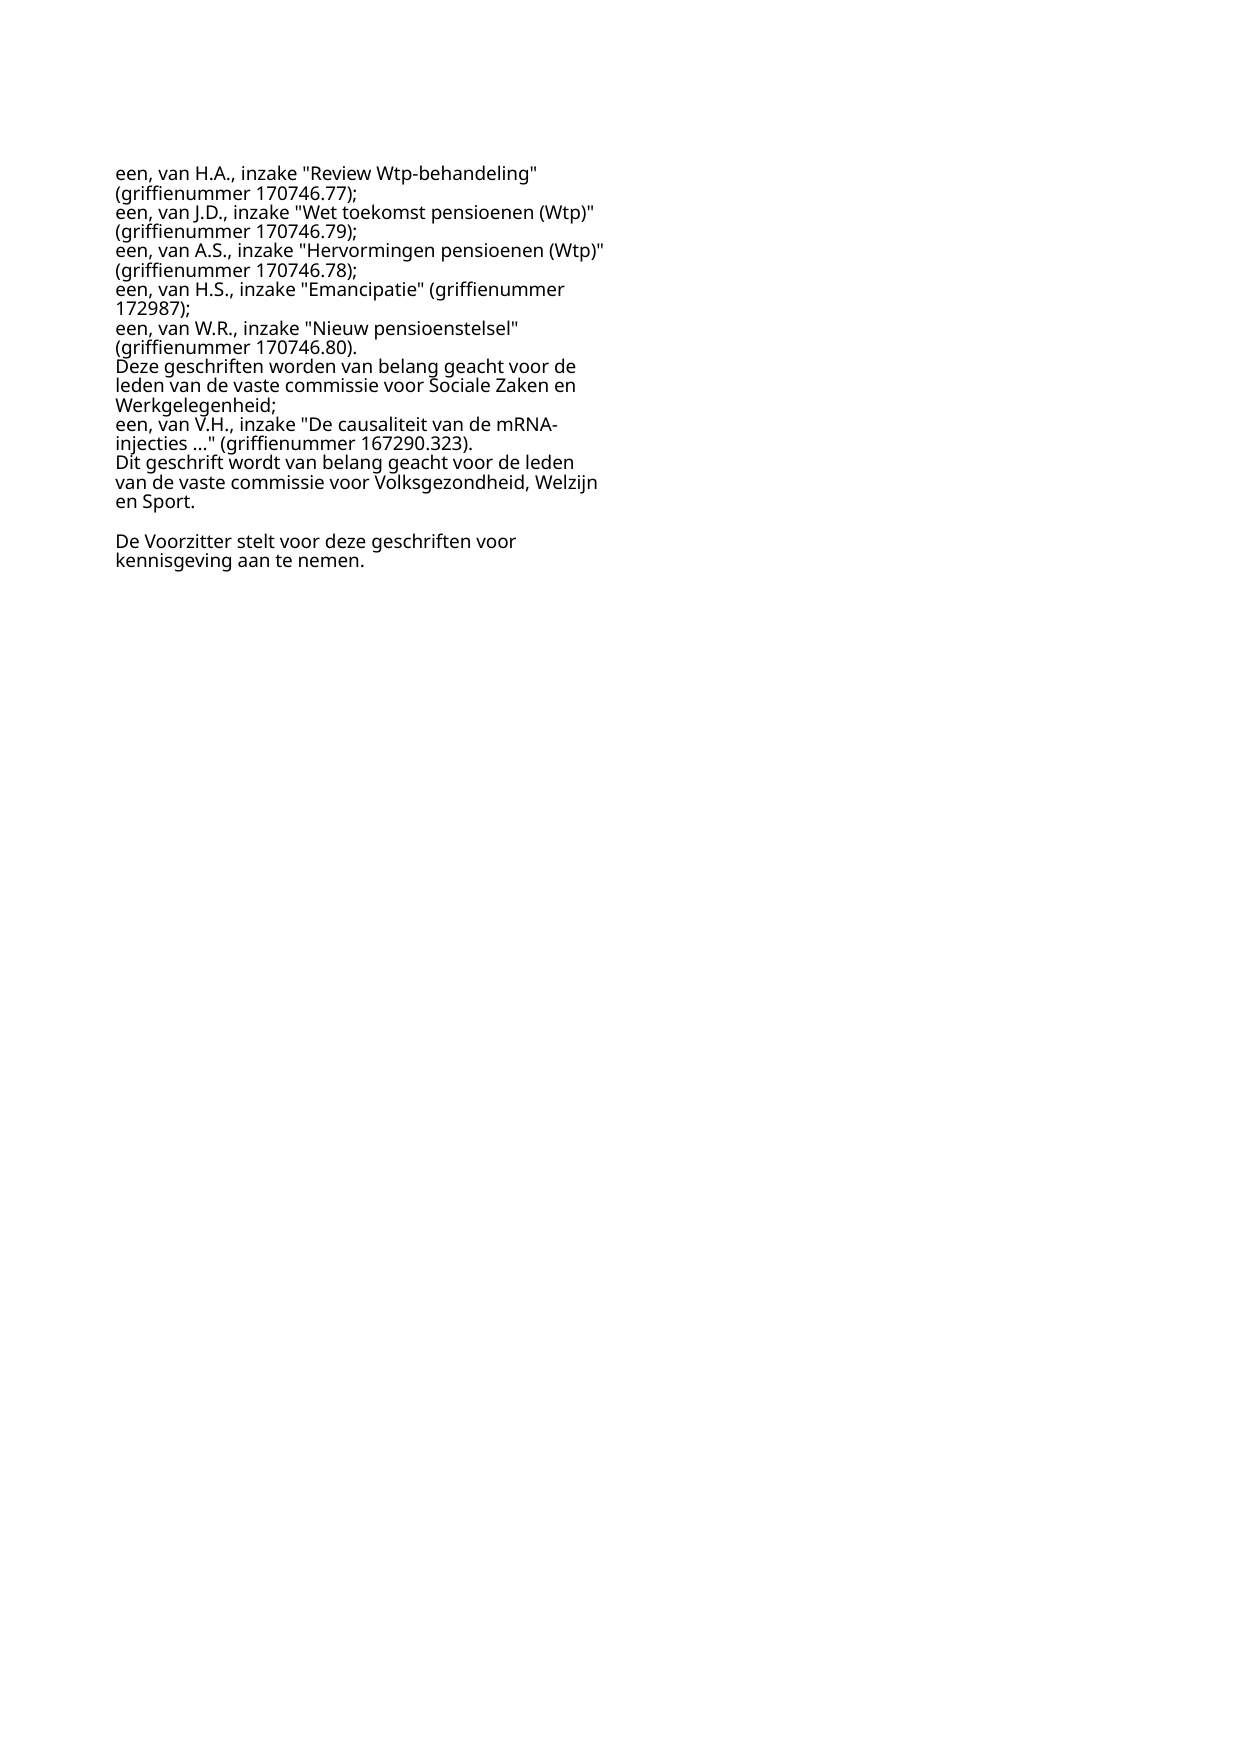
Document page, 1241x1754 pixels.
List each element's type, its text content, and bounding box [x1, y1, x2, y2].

text een, van A.S., inzake "Hervormingen pensioenen (Wtp)" (griffienummer 170746.78); [115, 242, 605, 281]
text De Voorzitter stelt voor deze geschriften voor kennisgeving aan te nemen. [115, 533, 605, 571]
text Dit geschrift wordt van belang geacht voor de leden van de vaste commissie voor Volksgezondheid, Welzijn en Sport. [115, 454, 605, 512]
text een, van H.A., inzake "Review Wtp-behandeling" (griffienummer 170746.77); [115, 165, 605, 204]
text een, van H.S., inzake "Emancipatie" (griffienummer 172987); [115, 281, 605, 319]
text een, van J.D., inzake "Wet toekomst pensioenen (Wtp)" (griffienummer 170746.79); [115, 204, 605, 242]
text een, van W.R., inzake "Nieuw pensioenstelsel" (griffienummer 170746.80). [115, 319, 605, 358]
text een, van V.H., inzake "De causaliteit van de mRNA-injecties ..." (griffienummer 167290.323). [115, 416, 605, 454]
text Deze geschriften worden van belang geacht voor de leden van de vaste commissie voor Sociale Zaken en Werkgelegenheid; [115, 358, 605, 416]
